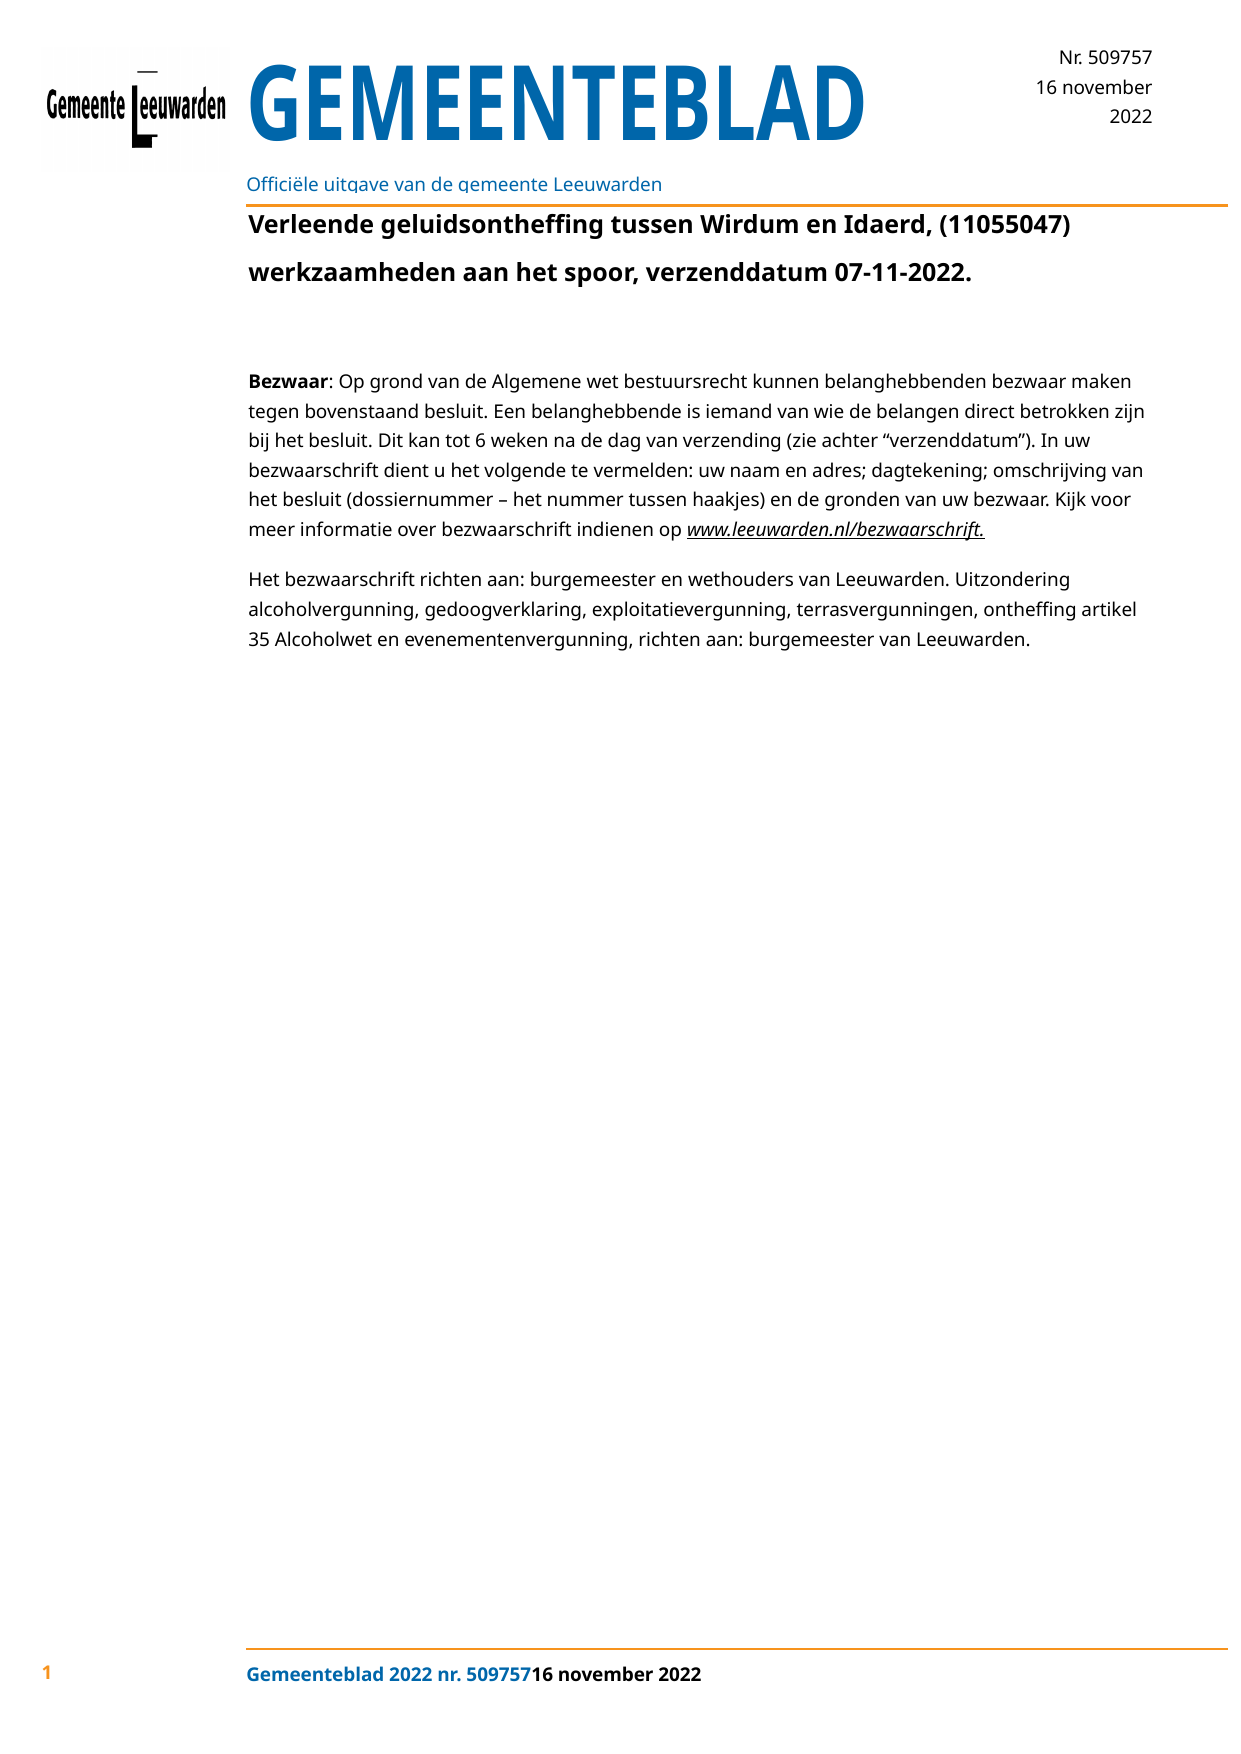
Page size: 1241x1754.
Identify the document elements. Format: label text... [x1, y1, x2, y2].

text Het bezwaarschrift richten aan: burgemeester en wethouders van Leeuwarden. Uitzondering alcoholvergunning, gedoogverklaring, exploitatievergunning, terrasvergunningen, ontheffing artikel 35 Alcoholwet en evenementenvergunning, richten aan: burgemeester van Leeuwarden. [248, 567, 1152, 652]
picture [41, 47, 231, 172]
text Bezwaar: Op grond van de Algemene wet bestuursrecht kunnen belanghebbenden bezwaar maken tegen bovenstaand besluit. Een belanghebbende is iemand van wie de belangen direct betrokken zijn bij het besluit. Dit kan tot 6 weken na de dag van verzending (zie achter “verzenddatum”). In uw bezwaarschrift dient u het volgende te vermelden: uw naam en adres; dagtekening; omschrijving van het besluit (dossiernummer – het nummer tussen haakjes) en de gronden van uw bezwaar. Kijk voor meer informatie over bezwaarschrift indienen op www.leeuwarden.nl/bezwaarschrift. [248, 368, 1152, 542]
text Verleende geluidsontheffing tussen Wirdum en Idaerd, (11055047) werkzaamheden aan het spoor, verzenddatum 07-11-2022. [248, 207, 1152, 288]
